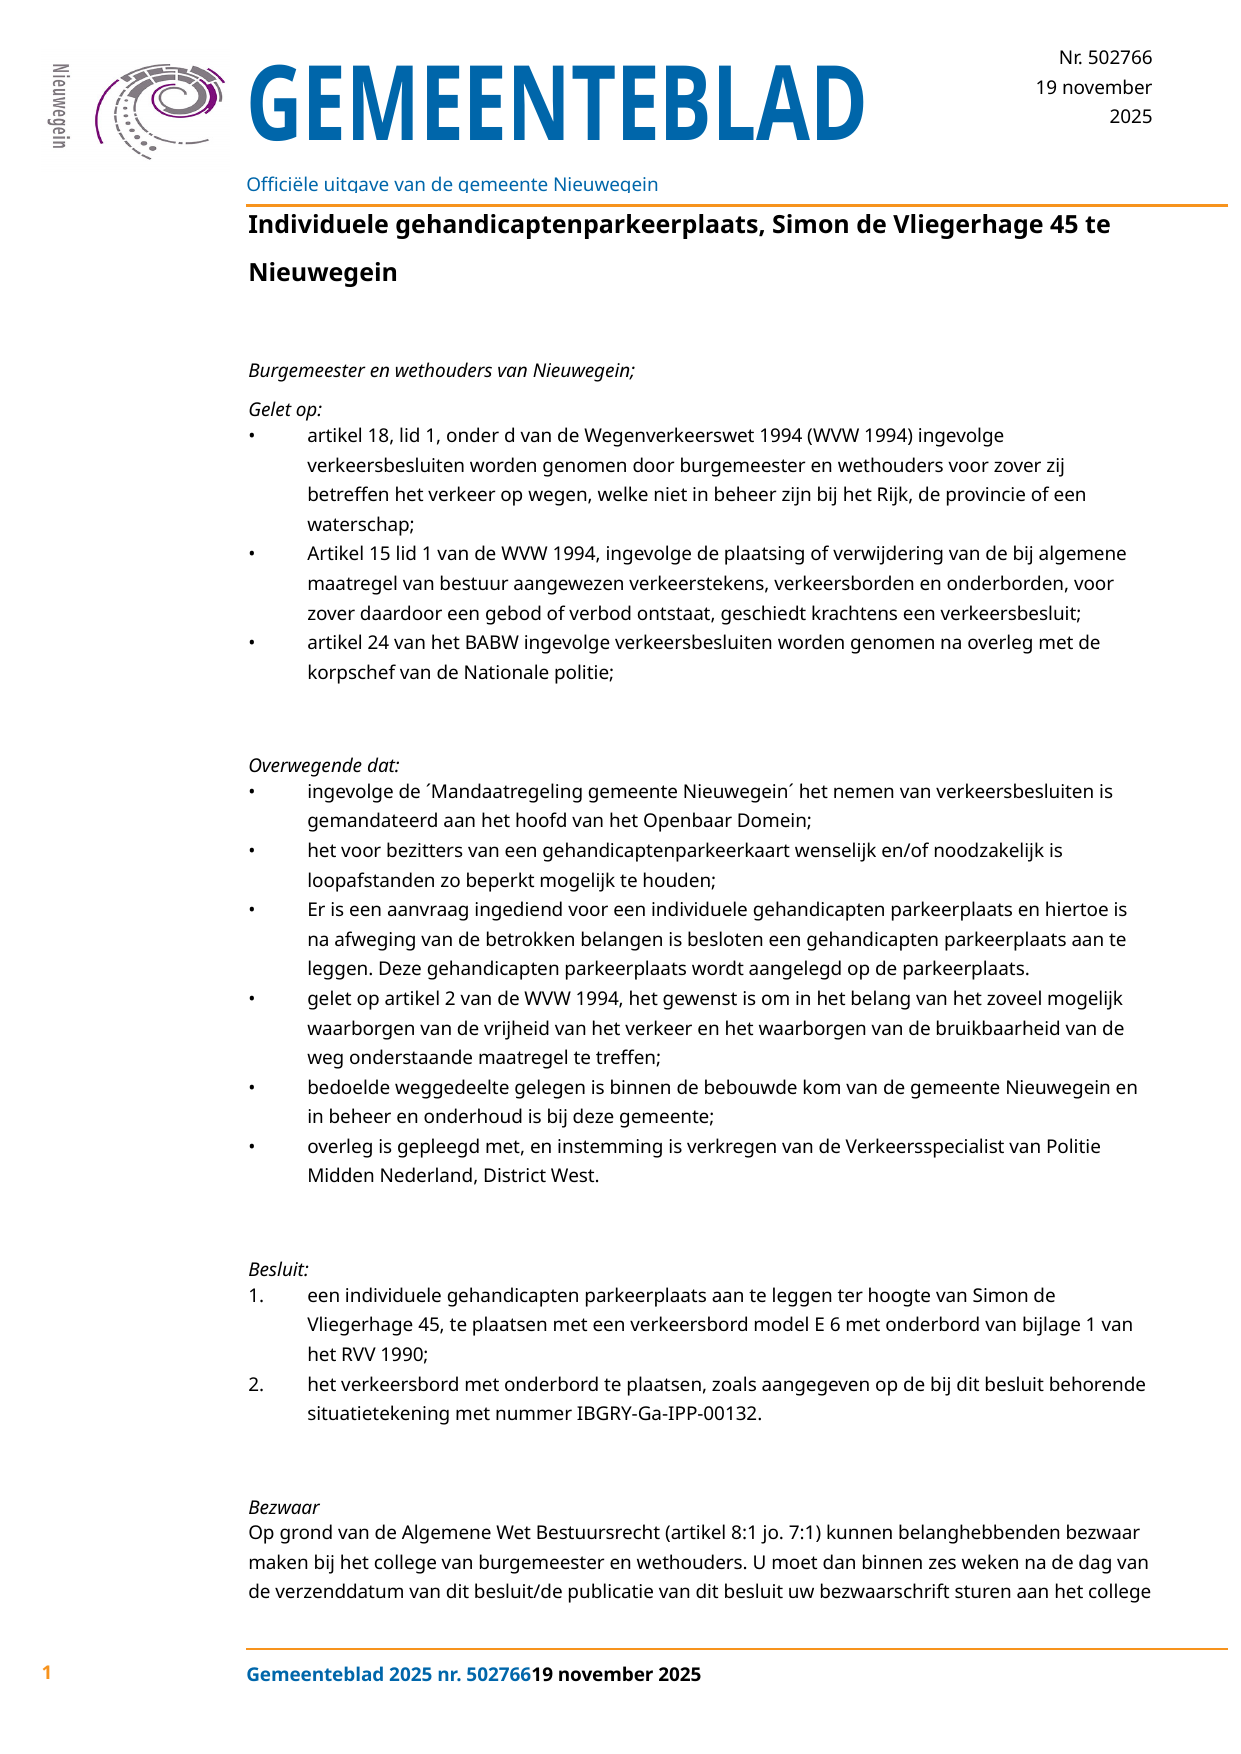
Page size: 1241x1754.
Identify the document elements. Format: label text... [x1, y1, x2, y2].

list bedoelde weggedeelte gelegen is binnen de bebouwde kom van de gemeente Nieuwegein en in beheer en onderhoud is bij deze gemeente; [248, 1074, 1152, 1129]
list artikel 18, lid 1, onder d van de Wegenverkeerswet 1994 (WVW 1994) ingevolge verkeersbesluiten worden genomen door burgemeester en wethouders voor zover zij betreffen het verkeer op wegen, welke niet in beheer zijn bij het Rijk, de provincie of een waterschap; [248, 422, 1152, 537]
text Gelet op: [248, 396, 1152, 422]
picture [41, 47, 231, 172]
list Er is een aanvraag ingediend voor een individuele gehandicapten parkeerplaats en hiertoe is na afweging van de betrokken belangen is besloten een gehandicapten parkeerplaats aan te leggen. Deze gehandicapten parkeerplaats wordt aangelegd op de parkeerplaats. [248, 896, 1152, 981]
text Individuele gehandicaptenparkeerplaats, Simon de Vliegerhage 45 te Nieuwegein [248, 207, 1152, 288]
text Burgemeester en wethouders van Nieuwegein; [248, 357, 1152, 383]
list het voor bezitters van een gehandicaptenparkeerkaart wenselijk en/of noodzakelijk is loopafstanden zo beperkt mogelijk te houden; [248, 837, 1152, 893]
text Bezwaar [248, 1494, 1152, 1519]
list het verkeersbord met onderbord te plaatsen, zoals aangegeven op de bij dit besluit behorende situatietekening met nummer IBGRY-Ga-IPP-00132. [248, 1371, 1152, 1426]
list Artikel 15 lid 1 van de WVW 1994, ingevolge de plaatsing of verwijdering van de bij algemene maatregel van bestuur aangewezen verkeerstekens, verkeersborden en onderborden, voor zover daardoor een gebod of verbod ontstaat, geschiedt krachtens een verkeersbesluit; [248, 541, 1152, 625]
list artikel 24 van het BABW ingevolge verkeersbesluiten worden genomen na overleg met de korpschef van de Nationale politie; [248, 629, 1152, 684]
list een individuele gehandicapten parkeerplaats aan te leggen ter hoogte van Simon de Vliegerhage 45, te plaatsen met een verkeersbord model E 6 met onderbord van bijlage 1 van het RVV 1990; [248, 1282, 1152, 1367]
text Besluit: [248, 1256, 1152, 1282]
list overleg is gepleegd met, en instemming is verkregen van de Verkeersspecialist van Politie Midden Nederland, District West. [248, 1133, 1152, 1188]
text Op grond van de Algemene Wet Bestuursrecht (artikel 8:1 jo. 7:1) kunnen belanghebbenden bezwaar maken bij het college van burgemeester en wethouders. U moet dan binnen zes weken na de dag van de verzenddatum van dit besluit/de publicatie van dit besluit uw bezwaarschrift sturen aan het college [248, 1519, 1152, 1604]
list gelet op artikel 2 van de WVW 1994, het gewenst is om in het belang van het zoveel mogelijk waarborgen van de vrijheid van het verkeer en het waarborgen van de bruikbaarheid van de weg onderstaande maatregel te treffen; [248, 985, 1152, 1070]
text Overwegende dat: [248, 752, 1152, 778]
list ingevolge de ´Mandaatregeling gemeente Nieuwegein´ het nemen van verkeersbesluiten is gemandateerd aan het hoofd van het Openbaar Domein; [248, 778, 1152, 833]
